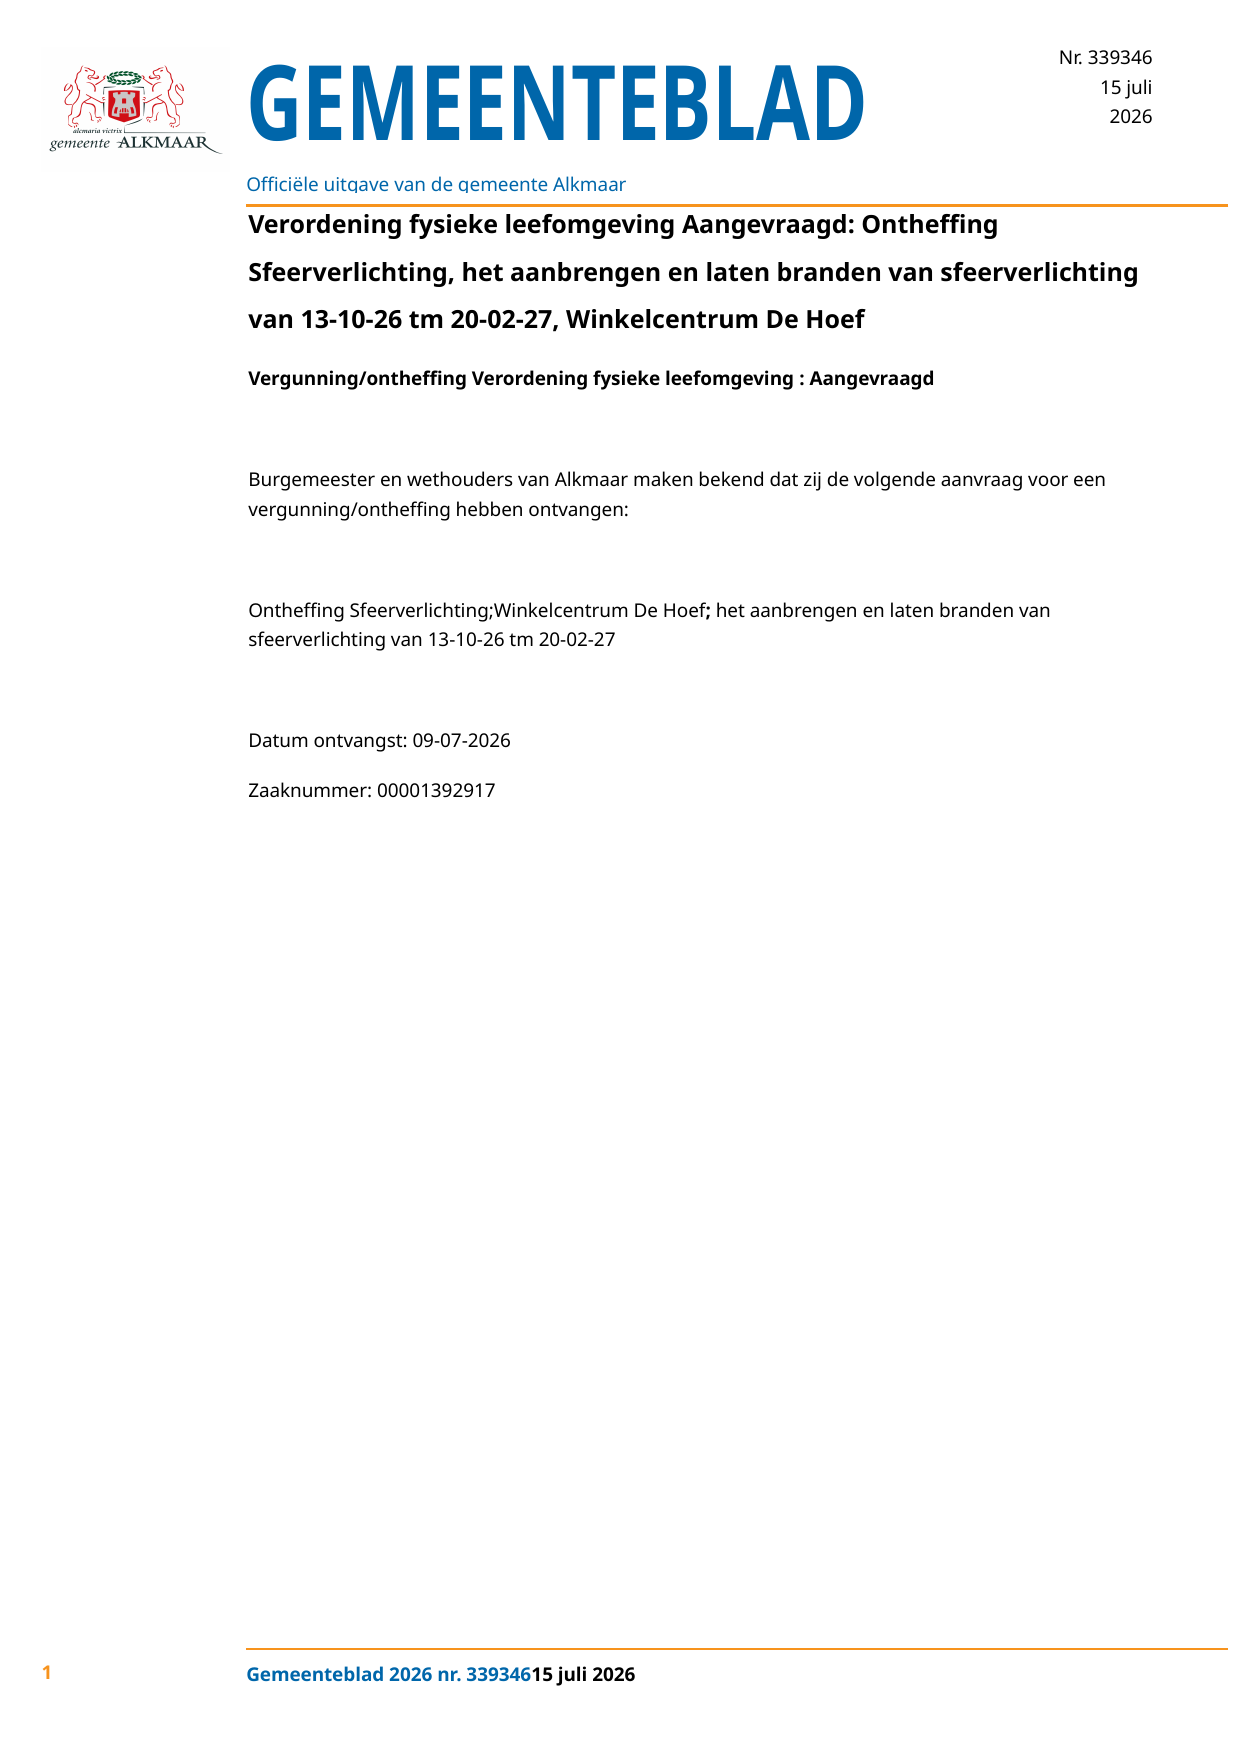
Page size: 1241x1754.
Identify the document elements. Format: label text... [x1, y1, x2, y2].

text Verordening fysieke leefomgeving Aangevraagd: Ontheffing Sfeerverlichting, het aanbrengen en laten branden van sfeerverlichting van 13-10-26 tm 20-02-27, Winkelcentrum De Hoef [248, 207, 1152, 336]
text Ontheffing Sfeerverlichting;Winkelcentrum De Hoef; het aanbrengen en laten branden van sfeerverlichting van 13-10-26 tm 20-02-27 [248, 597, 1152, 652]
text Zaaknummer: 00001392917 [248, 778, 1152, 803]
text Burgemeester en wethouders van Alkmaar maken bekend dat zij de volgende aanvraag voor een vergunning/ontheffing hebben ontvangen: [248, 466, 1152, 522]
text Vergunning/ontheffing Verordening fysieke leefomgeving : Aangevraagd [248, 366, 1152, 391]
text Datum ontvangst: 09-07-2026 [248, 727, 1152, 753]
picture [41, 47, 231, 172]
